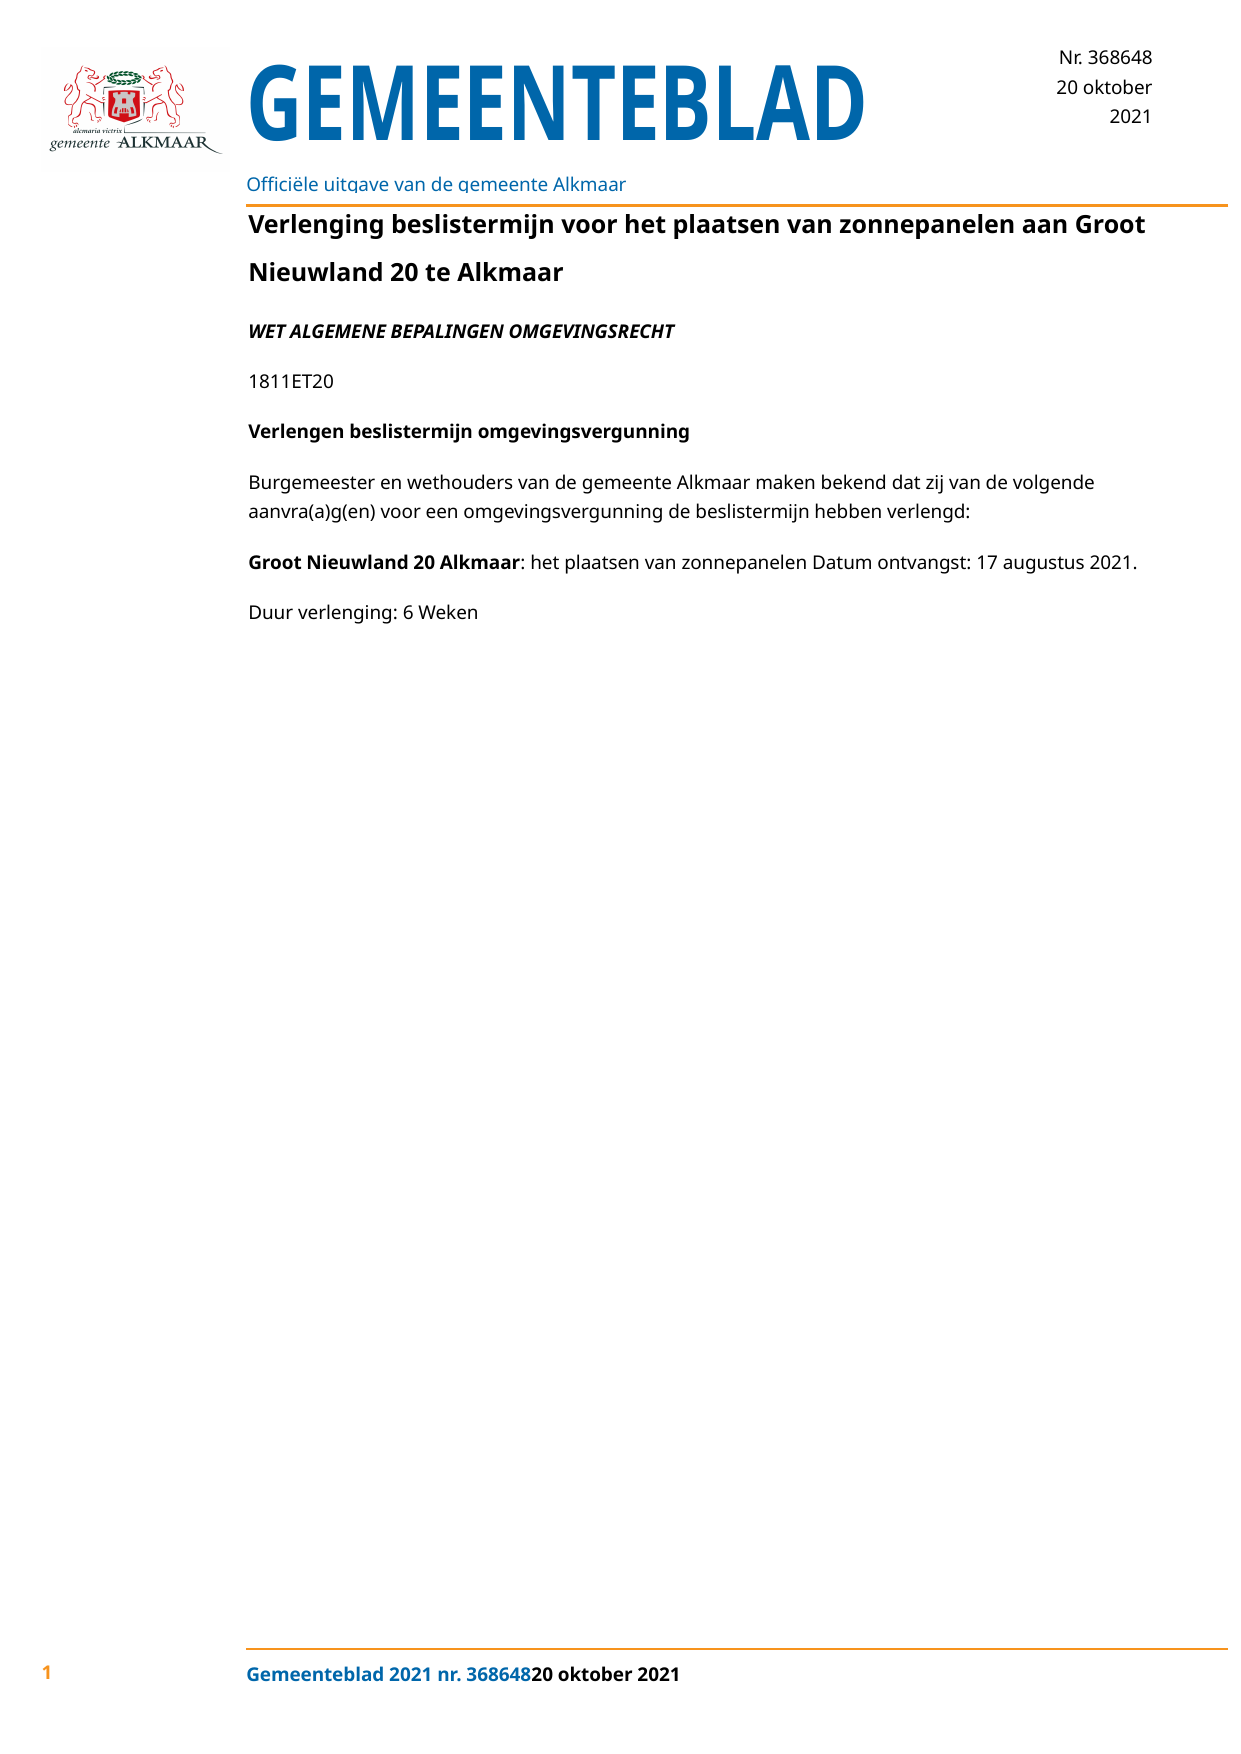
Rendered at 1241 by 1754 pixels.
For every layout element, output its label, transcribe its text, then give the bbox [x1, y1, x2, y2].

text Groot Nieuwland 20 Alkmaar: het plaatsen van zonnepanelen Datum ontvangst: 17 augustus 2021. [248, 549, 1152, 575]
text Verlenging beslistermijn voor het plaatsen van zonnepanelen aan Groot Nieuwland 20 te Alkmaar [248, 207, 1152, 288]
text Verlengen beslistermijn omgevingsvergunning [248, 419, 1152, 444]
text Burgemeester en wethouders van de gemeente Alkmaar maken bekend dat zij van de volgende aanvra(a)g(en) voor een omgevingsvergunning de beslistermijn hebben verlengd: [248, 469, 1152, 524]
picture [41, 47, 231, 172]
text Duur verlenging: 6 Weken [248, 599, 1152, 625]
text WET ALGEMENE BEPALINGEN OMGEVINGSRECHT [248, 318, 1152, 344]
text 1811ET20 [248, 368, 1152, 394]
